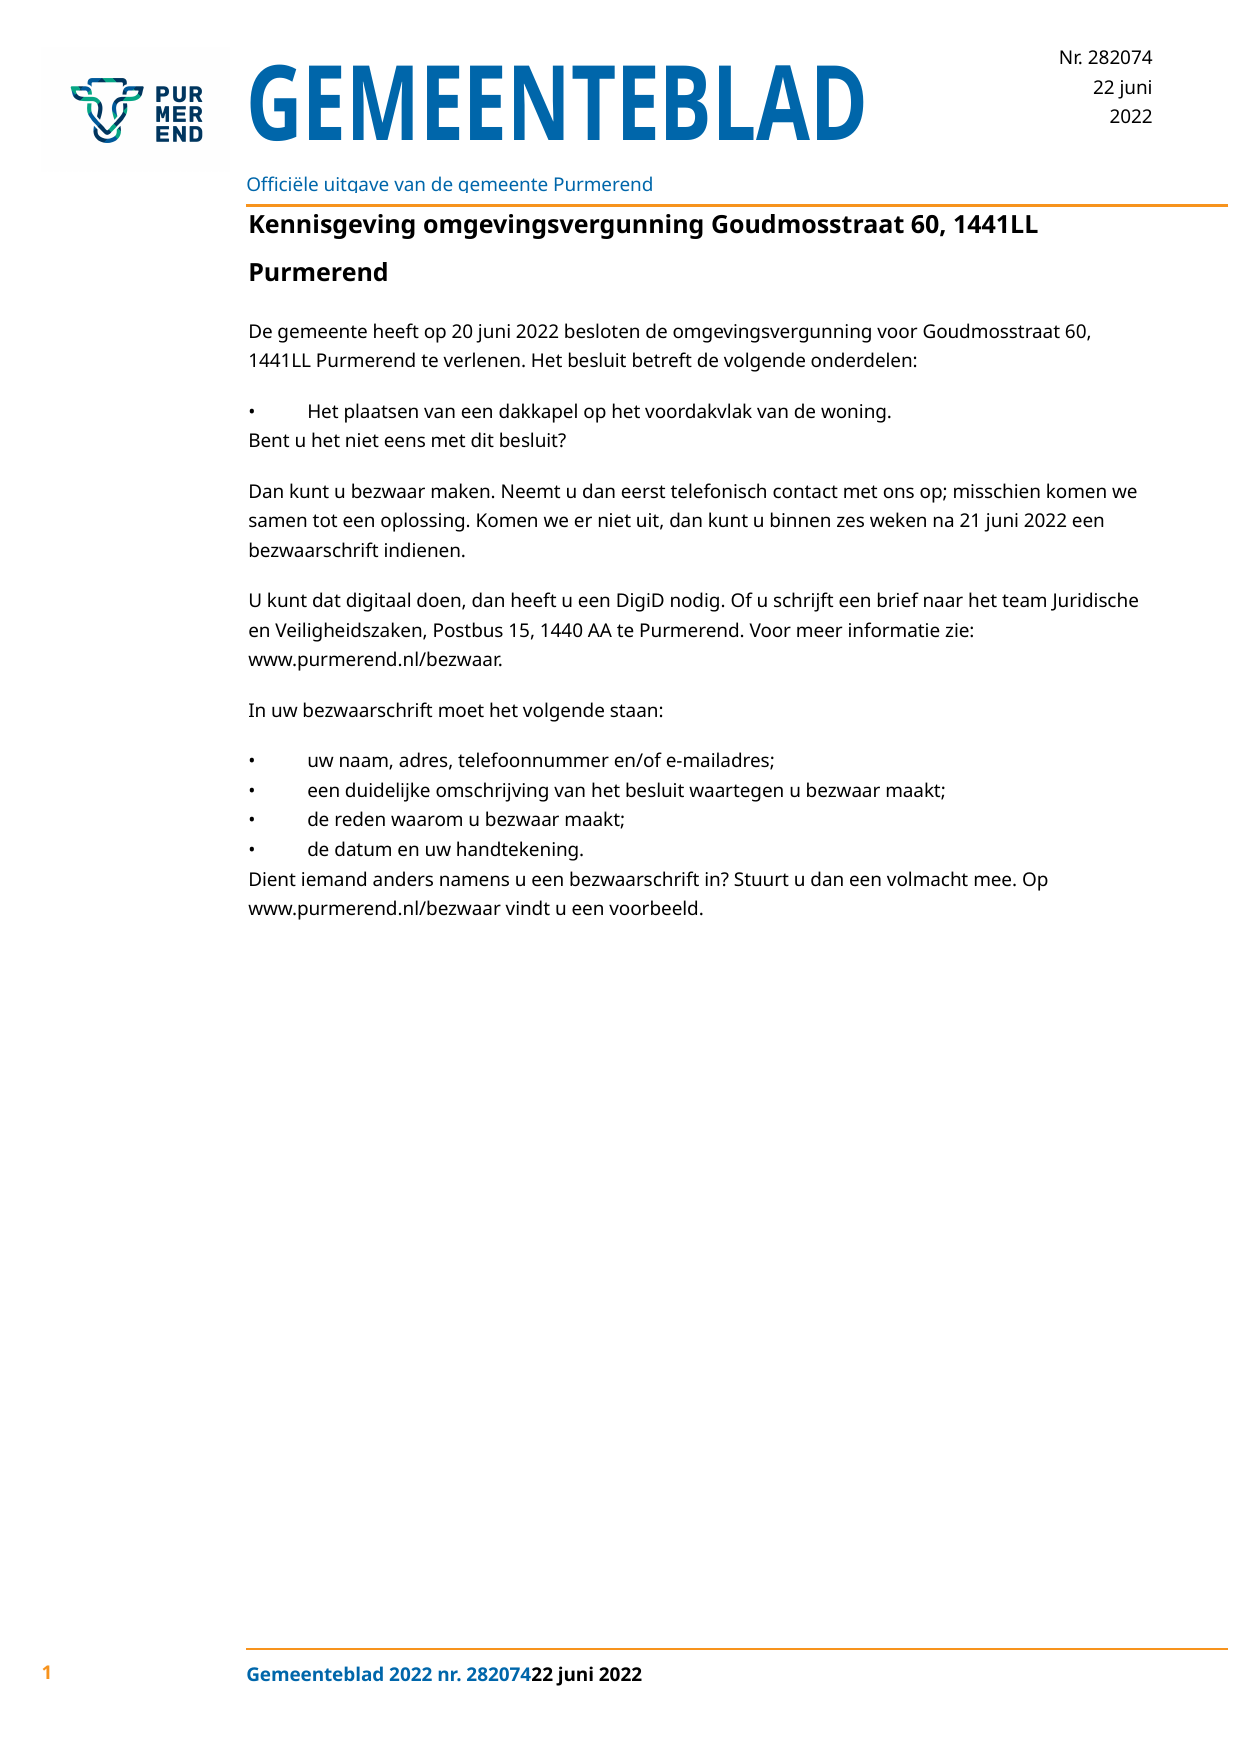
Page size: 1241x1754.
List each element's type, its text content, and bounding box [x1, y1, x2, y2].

text Kennisgeving omgevingsvergunning Goudmosstraat 60, 1441LL Purmerend [248, 207, 1152, 288]
text Dan kunt u bezwaar maken. Neemt u dan eerst telefonisch contact met ons op; misschien komen we samen tot een oplossing. Komen we er niet uit, dan kunt u binnen zes weken na 21 juni 2022 een bezwaarschrift indienen. [248, 478, 1152, 563]
text Dient iemand anders namens u een bezwaarschrift in? Stuurt u dan een volmacht mee. Op www.purmerend.nl/bezwaar vindt u een voorbeeld. [248, 866, 1152, 921]
list de datum en uw handtekening. [248, 836, 1152, 862]
list de reden waarom u bezwaar maakt; [248, 807, 1152, 832]
picture [41, 47, 231, 172]
text U kunt dat digitaal doen, dan heeft u een DigiD nodig. Of u schrijft een brief naar het team Juridische en Veiligheidszaken, Postbus 15, 1440 AA te Purmerend. Voor meer informatie zie: www.purmerend.nl/bezwaar. [248, 587, 1152, 672]
list een duidelijke omschrijving van het besluit waartegen u bezwaar maakt; [248, 777, 1152, 803]
text Bent u het niet eens met dit besluit? [248, 427, 1152, 453]
text De gemeente heeft op 20 juni 2022 besloten de omgevingsvergunning voor Goudmosstraat 60, 1441LL Purmerend te verlenen. Het besluit betreft de volgende onderdelen: [248, 318, 1152, 373]
text In uw bezwaarschrift moet het volgende staan: [248, 697, 1152, 723]
list uw naam, adres, telefoonnummer en/of e-mailadres; [248, 747, 1152, 773]
list Het plaatsen van een dakkapel op het voordakvlak van de woning. [248, 398, 1152, 424]
